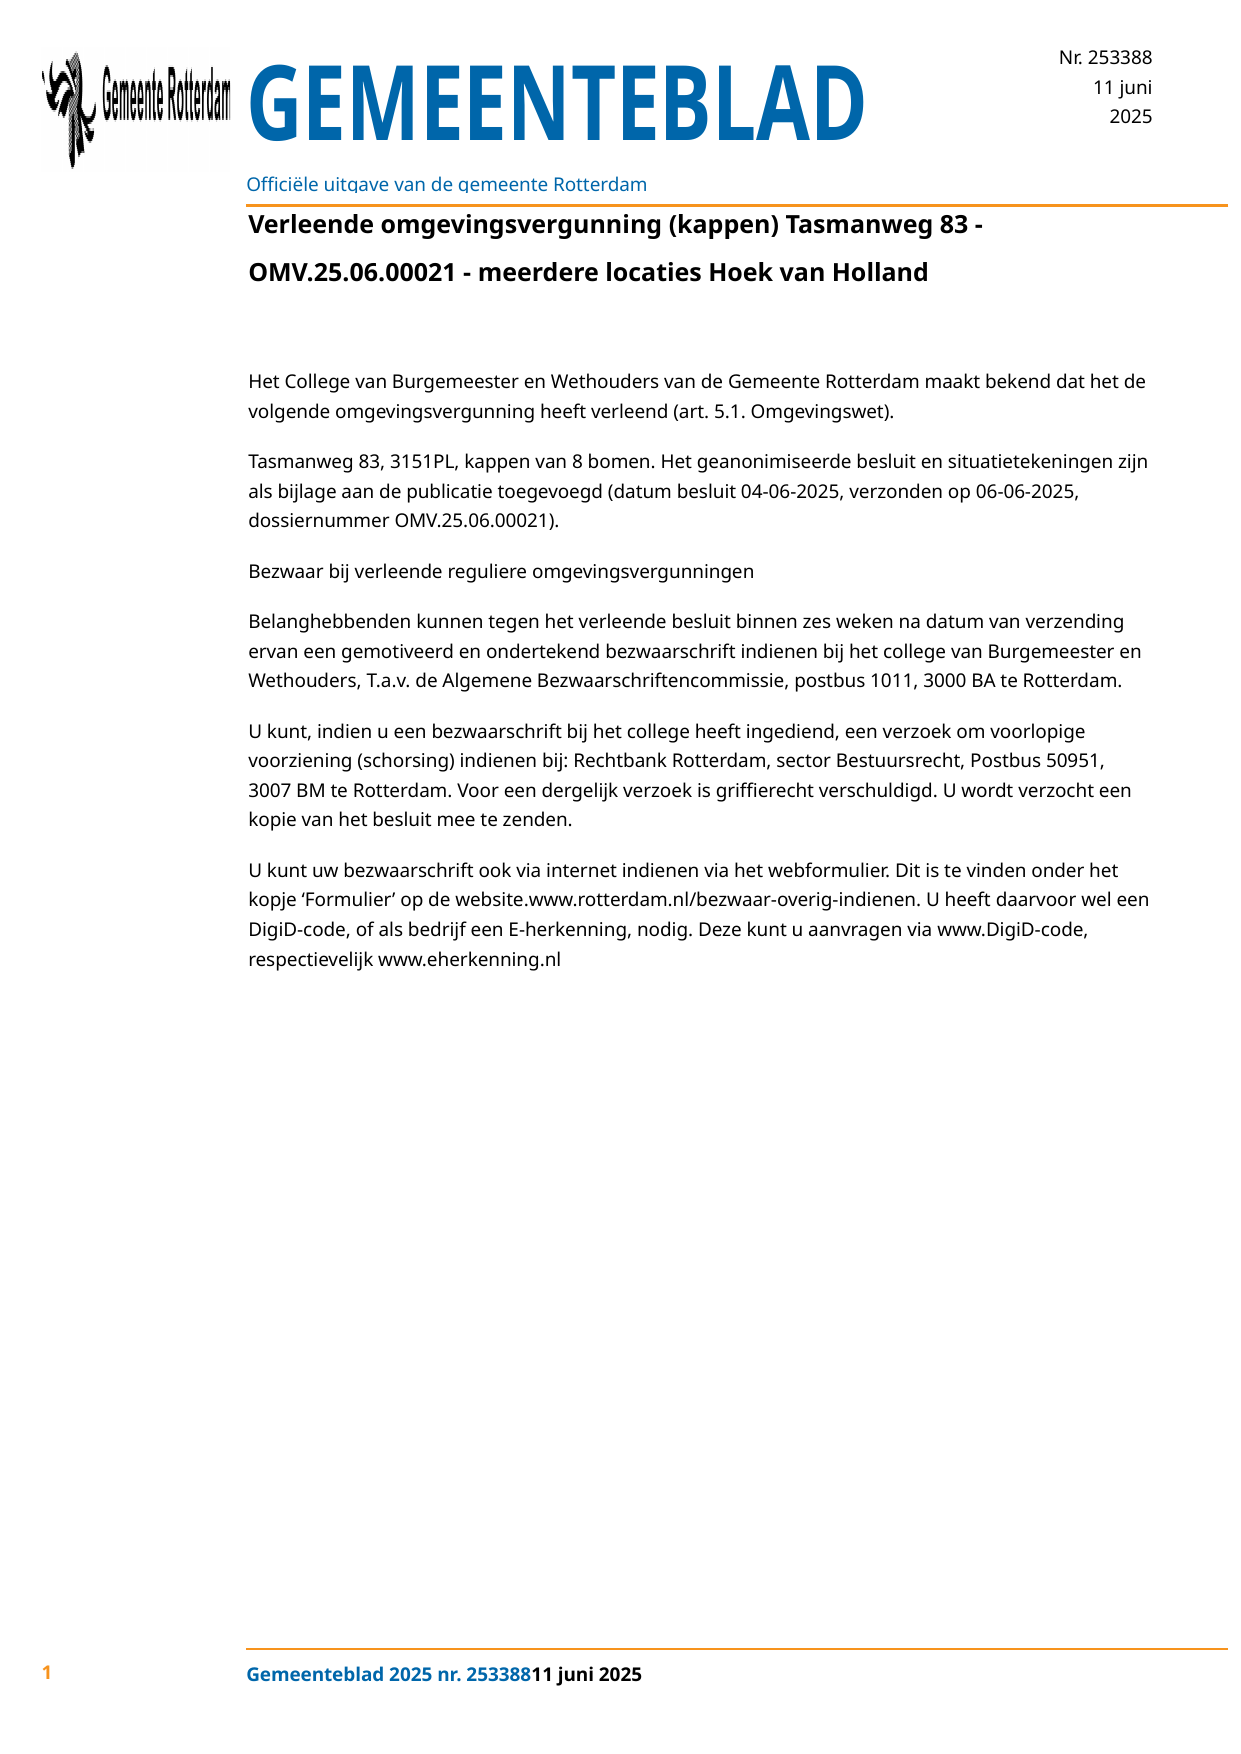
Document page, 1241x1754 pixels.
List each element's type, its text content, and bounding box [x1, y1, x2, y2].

text Belanghebbenden kunnen tegen het verleende besluit binnen zes weken na datum van verzending ervan een gemotiveerd en ondertekend bezwaarschrift indienen bij het college van Burgemeester en Wethouders, T.a.v. de Algemene Bezwaarschriftencommissie, postbus 1011, 3000 BA te Rotterdam. [248, 608, 1152, 693]
text Bezwaar bij verleende reguliere omgevingsvergunningen [248, 558, 1152, 584]
text Verleende omgevingsvergunning (kappen) Tasmanweg 83 - OMV.25.06.00021 - meerdere locaties Hoek van Holland [248, 207, 1152, 288]
picture [41, 47, 231, 172]
text Tasmanweg 83, 3151PL, kappen van 8 bomen. Het geanonimiseerde besluit en situatietekeningen zijn als bijlage aan de publicatie toegevoegd (datum besluit 04-06-2025, verzonden op 06-06-2025, dossiernummer OMV.25.06.00021). [248, 448, 1152, 533]
text U kunt, indien u een bezwaarschrift bij het college heeft ingediend, een verzoek om voorlopige voorziening (schorsing) indienen bij: Rechtbank Rotterdam, sector Bestuursrecht, Postbus 50951, 3007 BM te Rotterdam. Voor een dergelijk verzoek is griffierecht verschuldigd. U wordt verzocht een kopie van het besluit mee te zenden. [248, 718, 1152, 832]
text U kunt uw bezwaarschrift ook via internet indienen via het webformulier. Dit is te vinden onder het kopje ‘Formulier’ op de website.www.rotterdam.nl/bezwaar-overig-indienen. U heeft daarvoor wel een DigiD-code, of als bedrijf een E-herkenning, nodig. Deze kunt u aanvragen via www.DigiD-code, respectievelijk www.eherkenning.nl [248, 857, 1152, 972]
text Het College van Burgemeester en Wethouders van de Gemeente Rotterdam maakt bekend dat het de volgende omgevingsvergunning heeft verleend (art. 5.1. Omgevingswet). [248, 368, 1152, 424]
